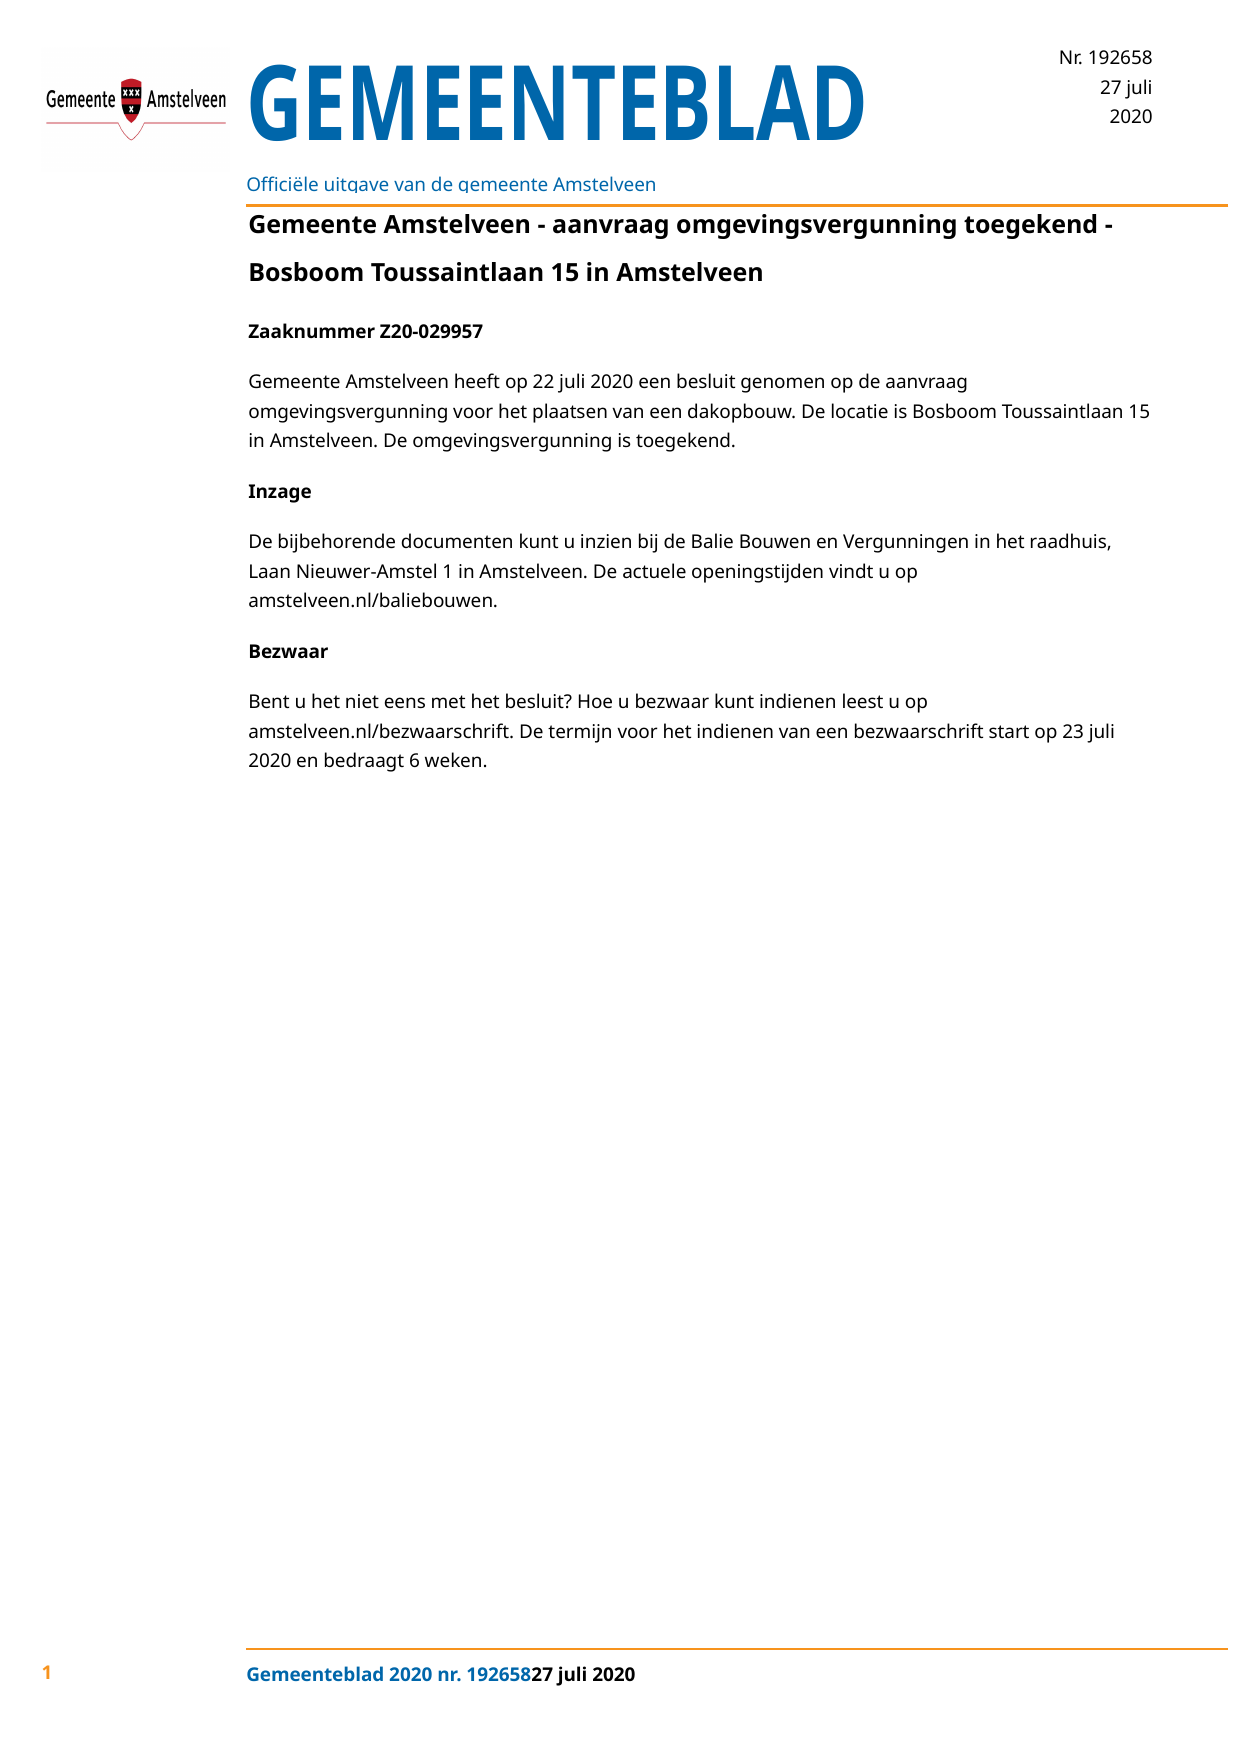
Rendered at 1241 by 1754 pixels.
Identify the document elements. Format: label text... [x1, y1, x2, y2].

text Bent u het niet eens met het besluit? Hoe u bezwaar kunt indienen leest u op amstelveen.nl/bezwaarschrift. De termijn voor het indienen van een bezwaarschrift start op 23 juli 2020 en bedraagt 6 weken. [248, 688, 1152, 773]
text Zaaknummer Z20-029957 [248, 318, 1152, 344]
text Gemeente Amstelveen heeft op 22 juli 2020 een besluit genomen op de aanvraag omgevingsvergunning voor het plaatsen van een dakopbouw. De locatie is Bosboom Toussaintlaan 15 in Amstelveen. De omgevingsvergunning is toegekend. [248, 368, 1152, 453]
text De bijbehorende documenten kunt u inzien bij de Balie Bouwen en Vergunningen in het raadhuis, Laan Nieuwer-Amstel 1 in Amstelveen. De actuele openingstijden vindt u op amstelveen.nl/baliebouwen. [248, 528, 1152, 613]
text Bezwaar [248, 638, 1152, 664]
text Gemeente Amstelveen - aanvraag omgevingsvergunning toegekend - Bosboom Toussaintlaan 15 in Amstelveen [248, 207, 1152, 288]
text Inzage [248, 478, 1152, 504]
picture [41, 47, 231, 172]
